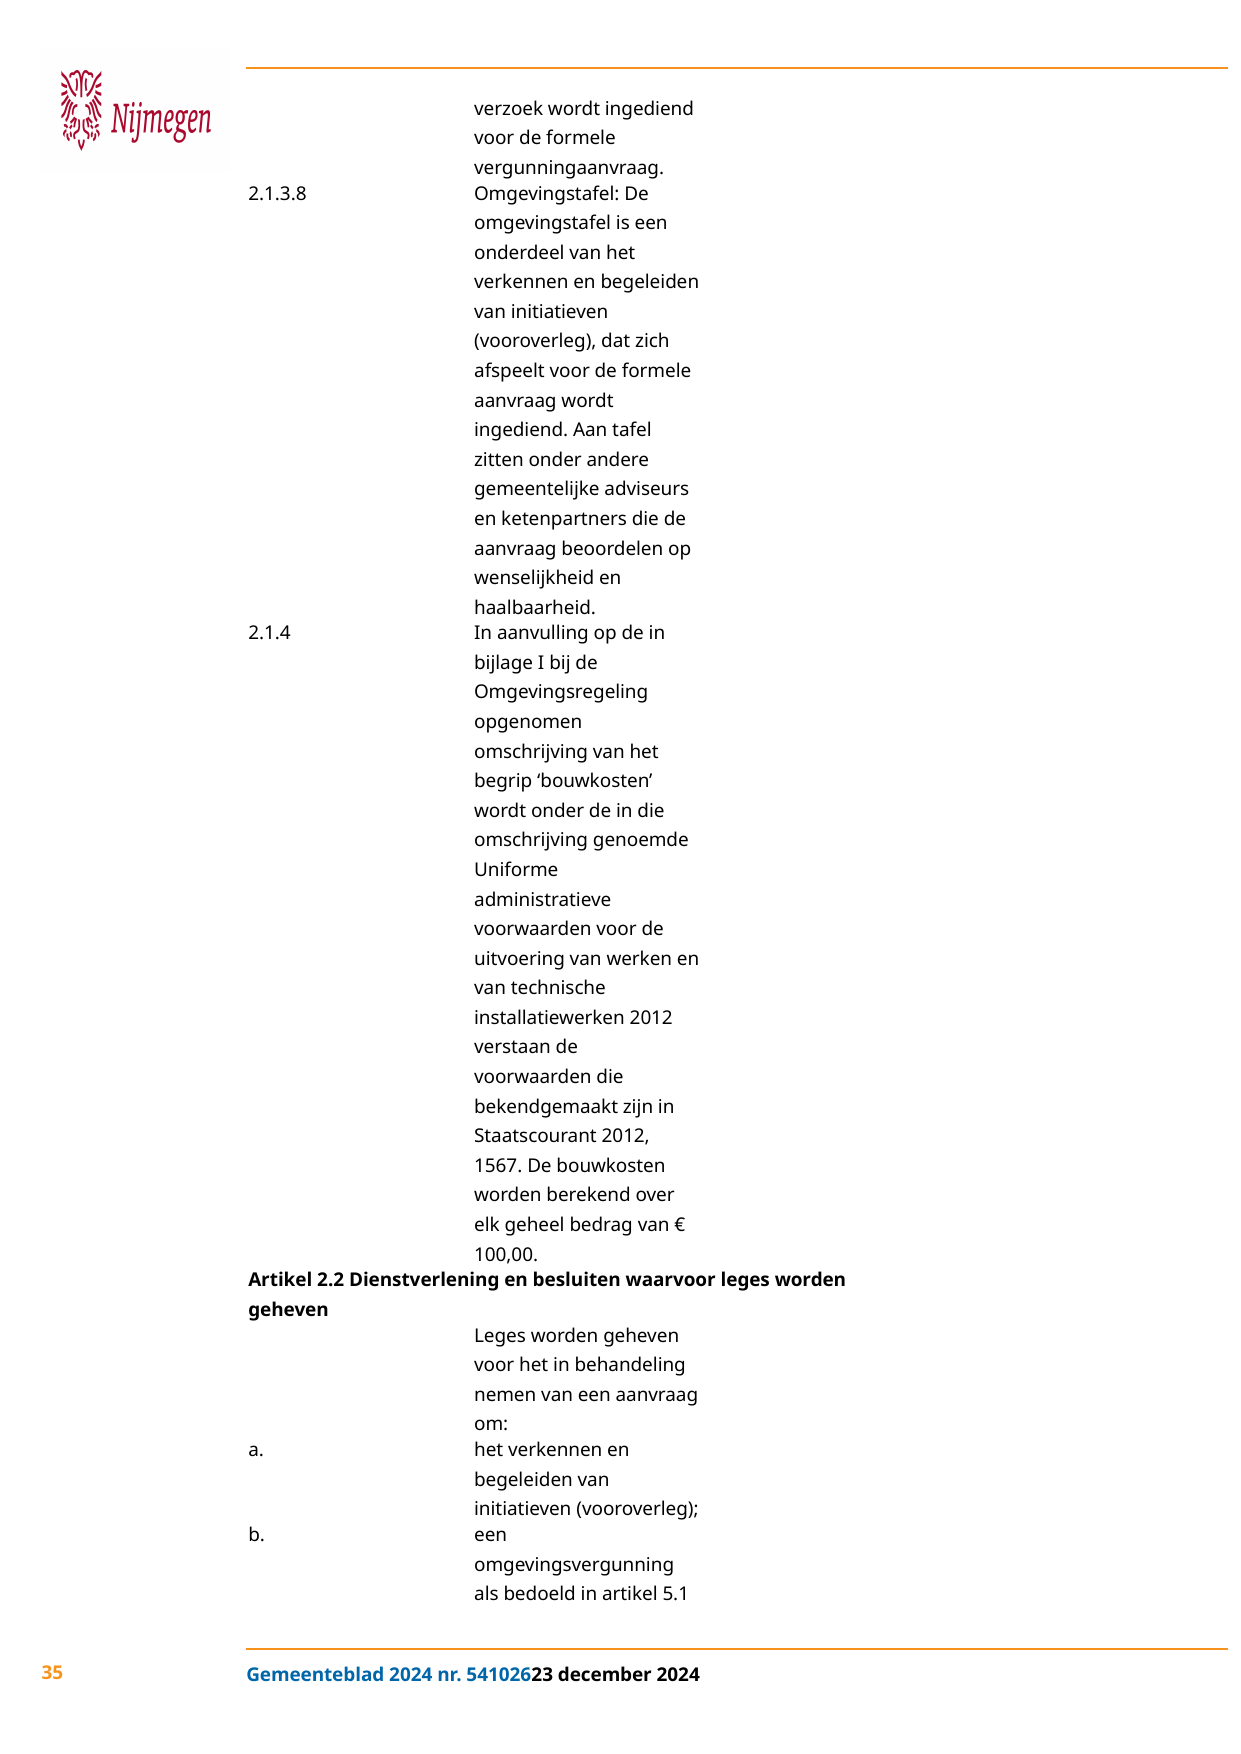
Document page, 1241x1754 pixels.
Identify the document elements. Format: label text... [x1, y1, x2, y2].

table_cell [926, 1267, 1152, 1322]
table_cell [700, 1521, 926, 1606]
table_cell [700, 95, 926, 180]
table_cell Leges worden geheven voor het in behandeling nemen van een aanvraag om: [474, 1322, 700, 1436]
table_cell [926, 1521, 1152, 1606]
table_cell [926, 1322, 1152, 1436]
table_cell 2.1.3.8 [248, 180, 474, 619]
table_cell [248, 95, 474, 180]
table_cell b. [248, 1521, 474, 1606]
table_cell [700, 1436, 926, 1521]
table_cell 2.1.4 [248, 620, 474, 1267]
table_cell Omgevingstafel: De omgevingstafel is een onderdeel van het verkennen en begeleiden van initiatieven (vooroverleg), dat zich afspeelt voor de formele aanvraag wordt ingediend. Aan tafel zitten onder andere gemeentelijke adviseurs en ketenpartners die de aanvraag beoordelen op wenselijkheid en haalbaarheid. [474, 180, 700, 619]
table_cell a. [248, 1436, 474, 1521]
table_cell [926, 95, 1152, 180]
table_cell verzoek wordt ingediend voor de formele vergunningaanvraag. [474, 95, 700, 180]
table_cell het verkennen en begeleiden van initiatieven (vooroverleg); [474, 1436, 700, 1521]
picture [41, 47, 231, 172]
table_cell In aanvulling op de in bijlage I bij de Omgevingsregeling opgenomen omschrijving van het begrip ‘bouwkosten’ wordt onder de in die omschrijving genoemde Uniforme administratieve voorwaarden voor de uitvoering van werken en van technische installatiewerken 2012 verstaan de voorwaarden die bekendgemaakt zijn in Staatscourant 2012, 1567. De bouwkosten worden berekend over elk geheel bedrag van € 100,00. [474, 620, 700, 1267]
table_cell [700, 620, 926, 1267]
table_cell [926, 1436, 1152, 1521]
table_cell [248, 1322, 474, 1436]
table_cell [700, 1322, 926, 1436]
table_cell [700, 180, 926, 619]
table_cell [926, 180, 1152, 619]
table_cell [926, 620, 1152, 1267]
table_cell Artikel 2.2 Dienstverlening en besluiten waarvoor leges worden geheven [248, 1267, 926, 1322]
table_cell een omgevingsvergunning als bedoeld in artikel 5.1 [474, 1521, 700, 1606]
